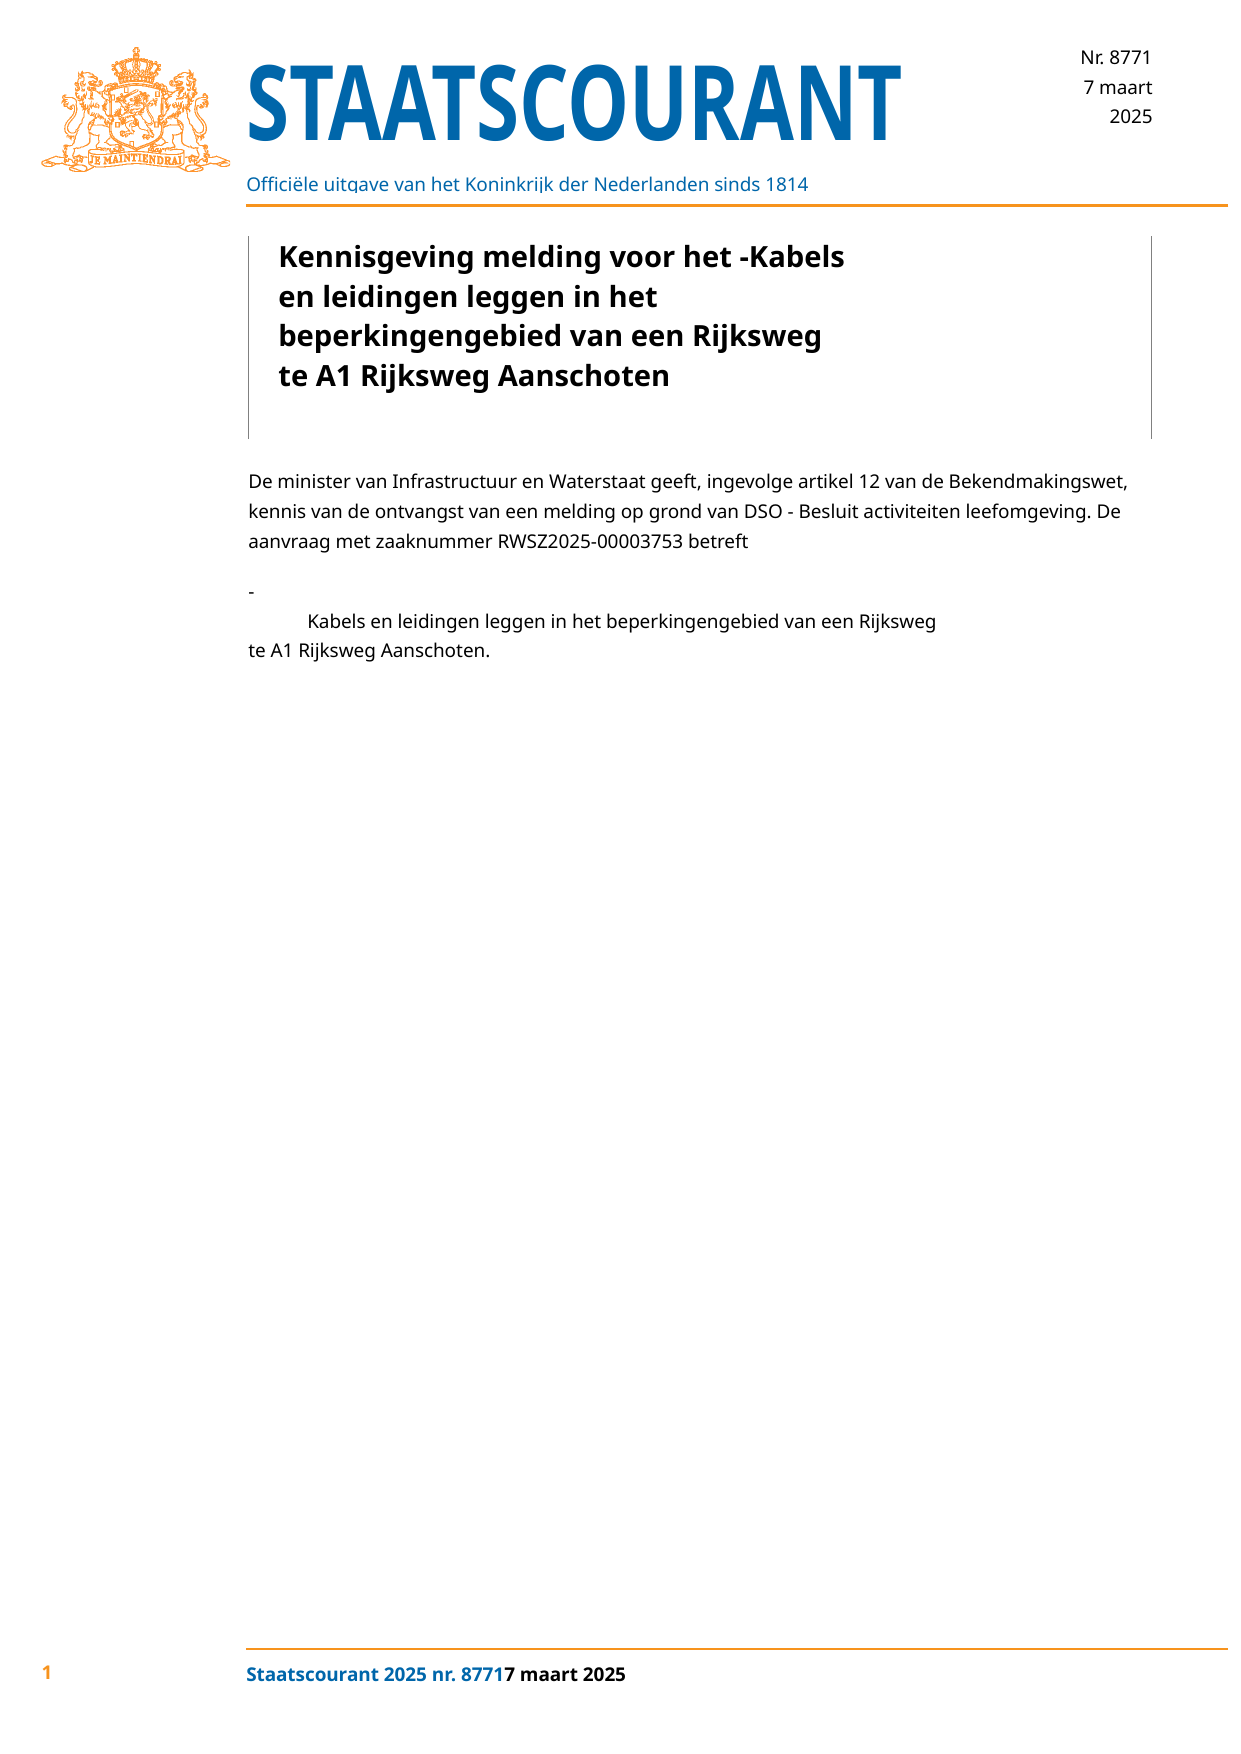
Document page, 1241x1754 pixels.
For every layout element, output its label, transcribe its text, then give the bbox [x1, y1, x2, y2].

picture [912, 236, 1090, 414]
table_header Kennisgeving melding voor het -Kabels en leidingen leggen in het beperkingengebied van een Rijksweg te A1 Rijksweg Aanschoten [249, 236, 850, 439]
list Kabels en leidingen leggen in het beperkingengebied van een Rijksweg [248, 608, 1152, 633]
table_header [850, 236, 912, 413]
text te A1 Rijksweg Aanschoten. [248, 637, 1152, 663]
table_header [850, 414, 1151, 439]
text De minister van Infrastructuur en Waterstaat geeft, ingevolge artikel 12 van de Bekendmakingswet, kennis van de ontvangst van een melding op grond van DSO - Besluit activiteiten leefomgeving. De aanvraag met zaaknummer RWSZ2025-00003753 betreft [248, 469, 1152, 553]
table_header [1090, 236, 1151, 413]
picture [41, 47, 231, 172]
